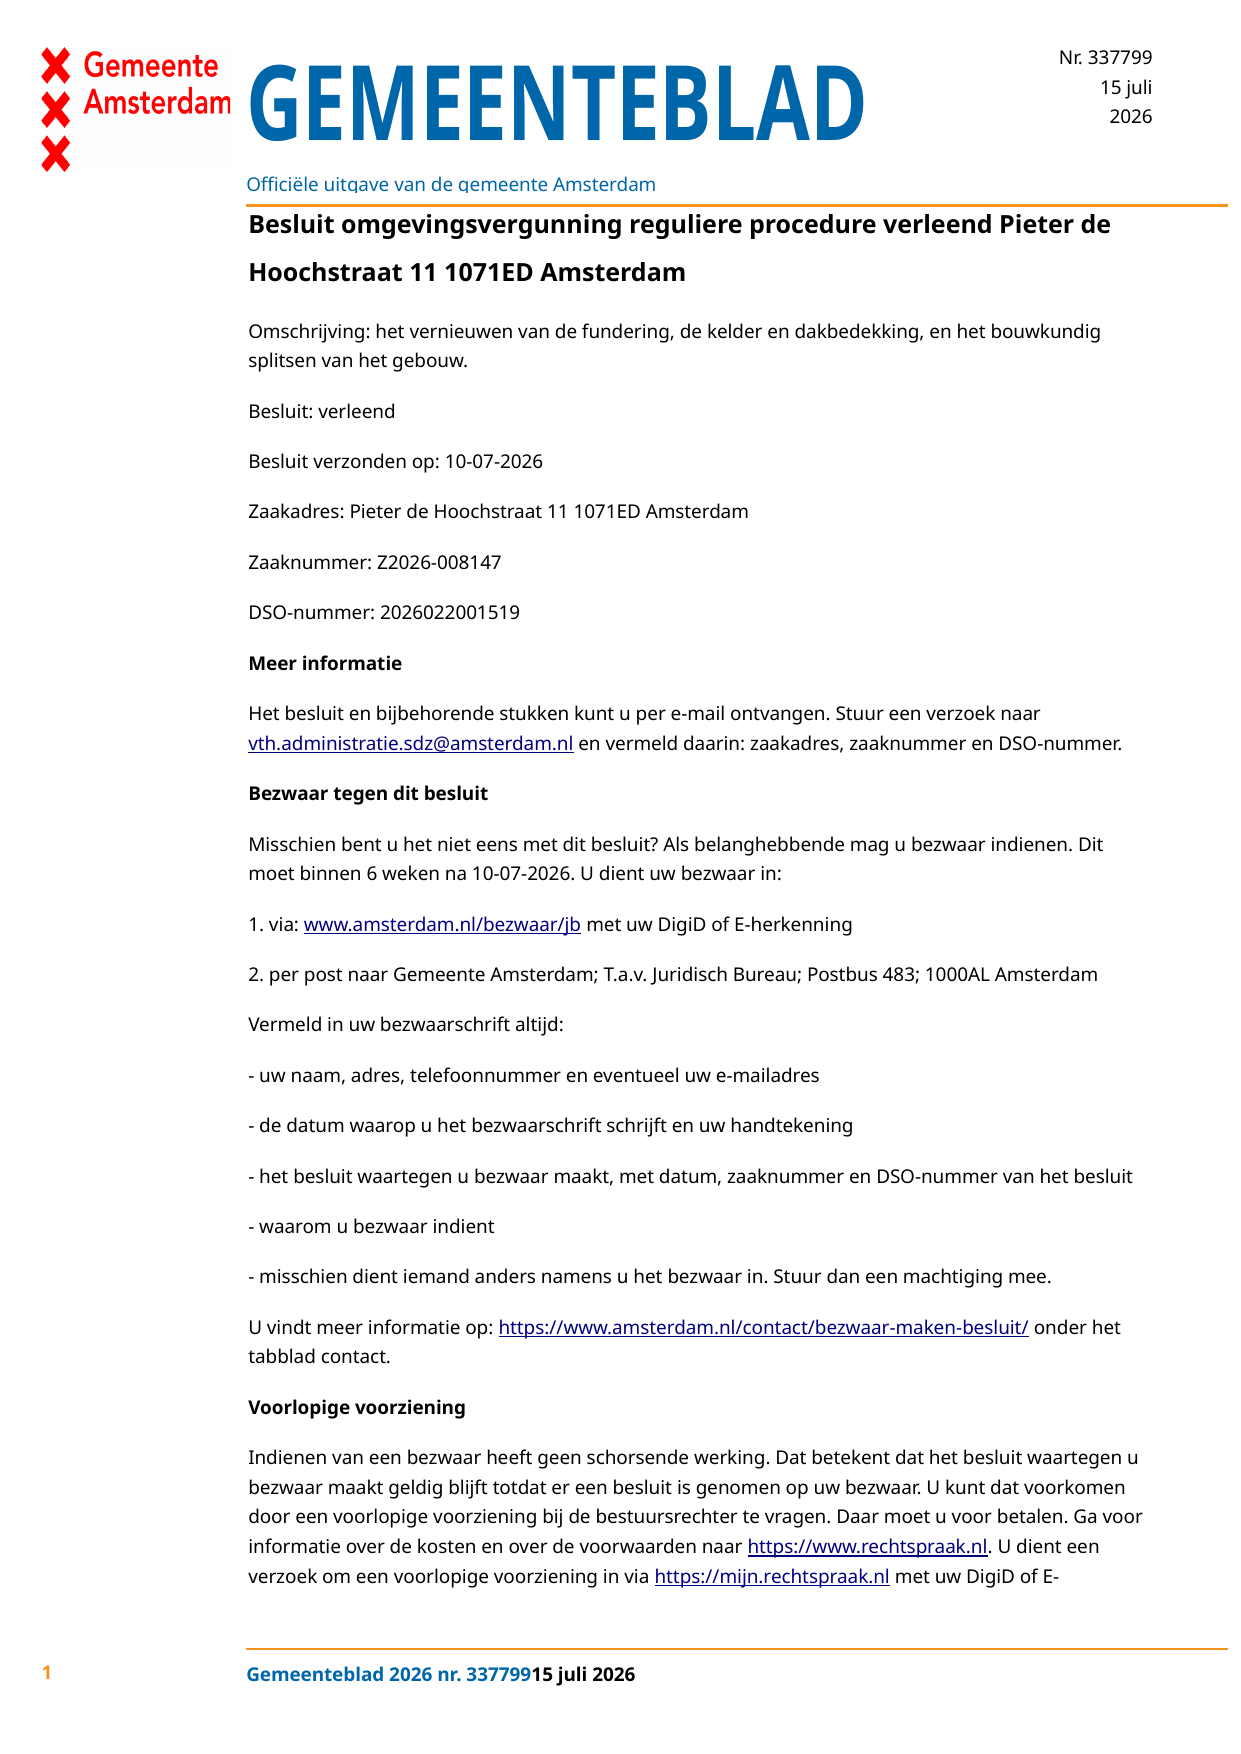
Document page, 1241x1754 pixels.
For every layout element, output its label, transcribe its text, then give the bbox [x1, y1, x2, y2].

text - waarom u bezwaar indient [248, 1213, 1152, 1239]
text - uw naam, adres, telefoonnummer en eventueel uw e-mailadres [248, 1062, 1152, 1088]
text U vindt meer informatie op: https://www.amsterdam.nl/contact/bezwaar-maken-besluit/ onder het tabblad contact. [248, 1314, 1152, 1369]
text Voorlopige voorziening [248, 1394, 1152, 1420]
picture [41, 47, 231, 172]
text Zaakadres: Pieter de Hoochstraat 11 1071ED Amsterdam [248, 499, 1152, 524]
text Misschien bent u het niet eens met dit besluit? Als belanghebbende mag u bezwaar indienen. Dit moet binnen 6 weken na 10-07-2026. U dient uw bezwaar in: [248, 831, 1152, 886]
text Besluit omgevingsvergunning reguliere procedure verleend Pieter de Hoochstraat 11 1071ED Amsterdam [248, 207, 1152, 288]
text Besluit: verleend [248, 398, 1152, 424]
text 2. per post naar Gemeente Amsterdam; T.a.v. Juridisch Bureau; Postbus 483; 1000AL Amsterdam [248, 961, 1152, 987]
text - misschien dient iemand anders namens u het bezwaar in. Stuur dan een machtiging mee. [248, 1264, 1152, 1289]
text DSO-nummer: 2026022001519 [248, 599, 1152, 625]
text - de datum waarop u het bezwaarschrift schrijft en uw handtekening [248, 1112, 1152, 1138]
text Zaaknummer: Z2026-008147 [248, 549, 1152, 575]
text Indienen van een bezwaar heeft geen schorsende werking. Dat betekent dat het besluit waartegen u bezwaar maakt geldig blijft totdat er een besluit is genomen op uw bezwaar. U kunt dat voorkomen door een voorlopige voorziening bij de bestuursrechter te vragen. Daar moet u voor betalen. Ga voor informatie over de kosten en over de voorwaarden naar https://www.rechtspraak.nl. U dient een verzoek om een voorlopige voorziening in via https://mijn.rechtspraak.nl met uw DigiD of E- [248, 1444, 1152, 1589]
text 1. via: www.amsterdam.nl/bezwaar/jb met uw DigiD of E-herkenning [248, 911, 1152, 937]
text Bezwaar tegen dit besluit [248, 780, 1152, 806]
text - het besluit waartegen u bezwaar maakt, met datum, zaaknummer en DSO-nummer van het besluit [248, 1163, 1152, 1189]
text Omschrijving: het vernieuwen van de fundering, de kelder en dakbedekking, en het bouwkundig splitsen van het gebouw. [248, 318, 1152, 373]
text Het besluit en bijbehorende stukken kunt u per e-mail ontvangen. Stuur een verzoek naar vth.administratie.sdz@amsterdam.nl en vermeld daarin: zaakadres, zaaknummer en DSO-nummer. [248, 700, 1152, 756]
text Besluit verzonden op: 10-07-2026 [248, 448, 1152, 474]
text Vermeld in uw bezwaarschrift altijd: [248, 1012, 1152, 1037]
text Meer informatie [248, 650, 1152, 676]
